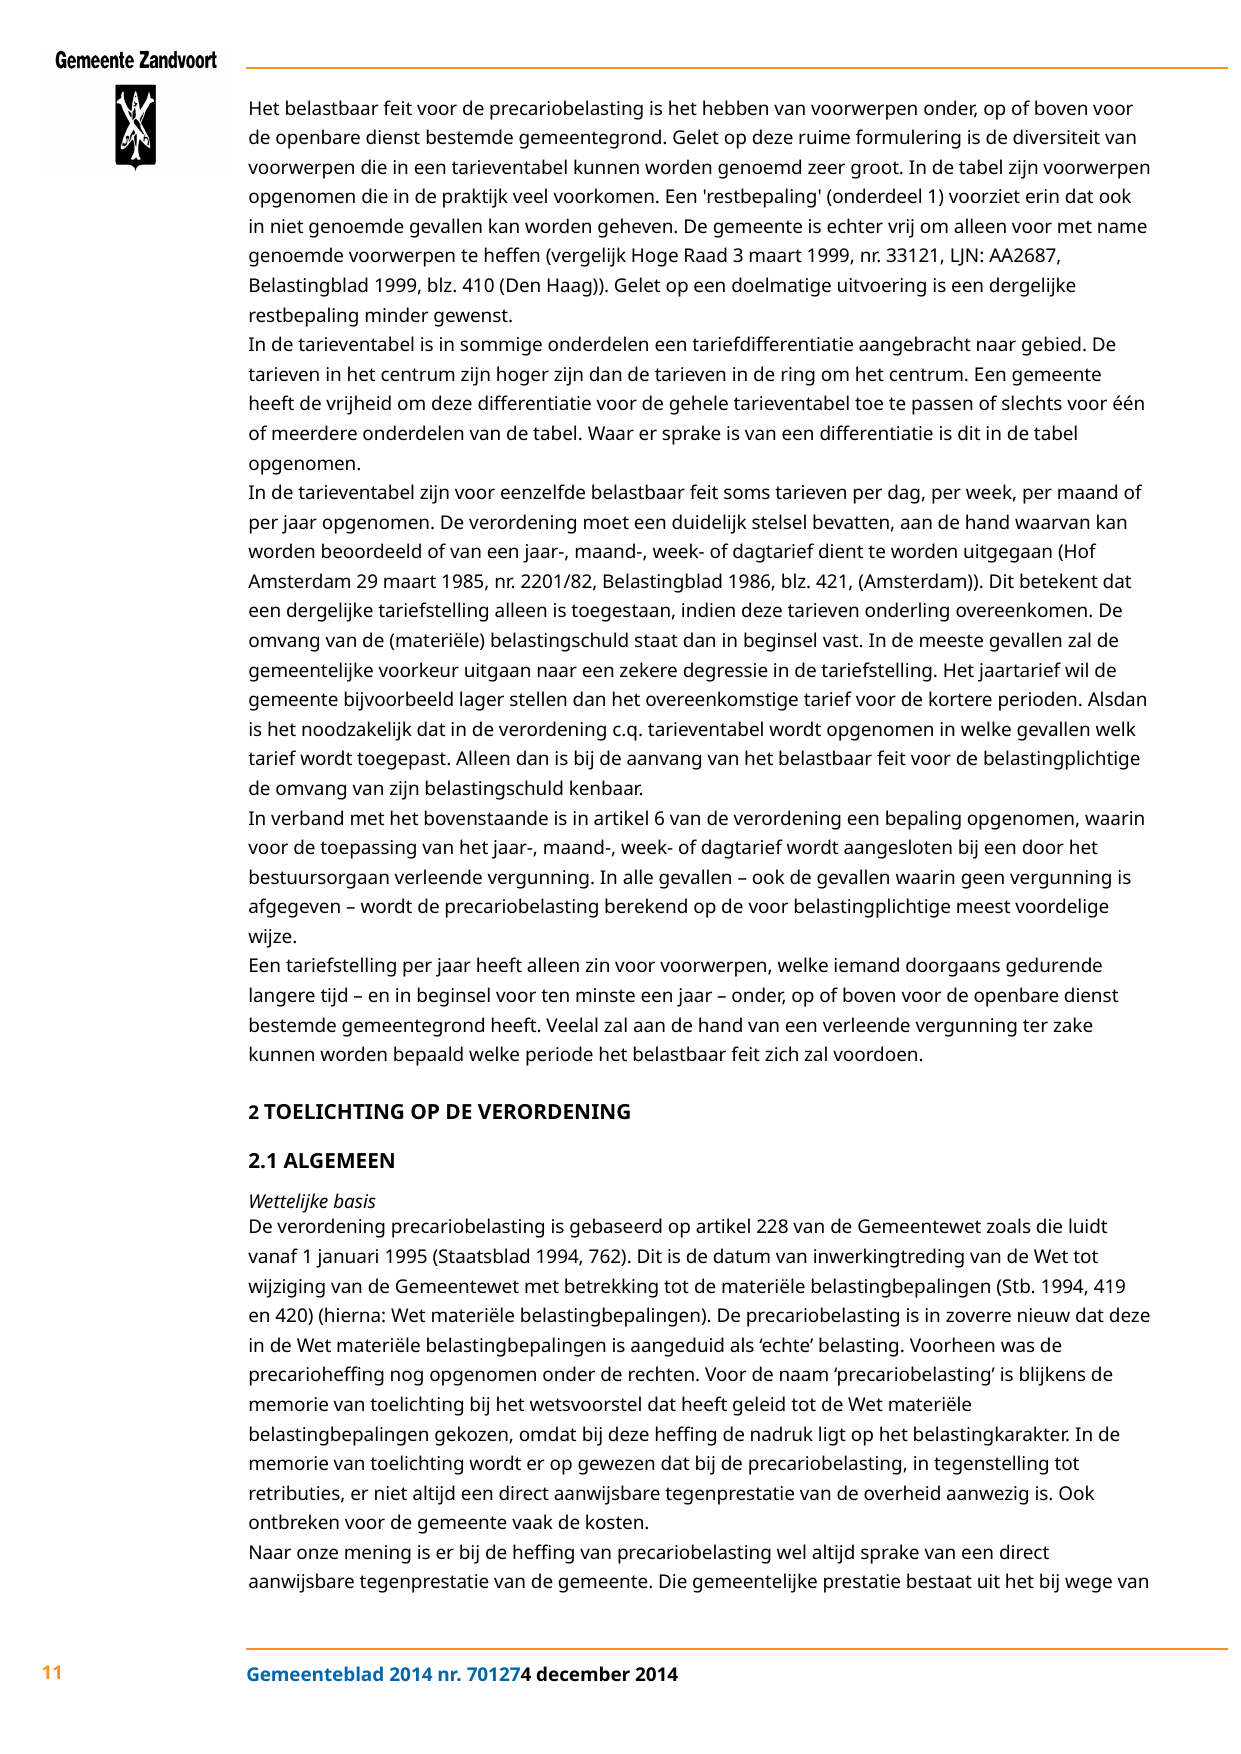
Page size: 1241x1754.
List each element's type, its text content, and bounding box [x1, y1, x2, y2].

text 2.1 ALGEMEEN [248, 1146, 1152, 1174]
text In verband met het bovenstaande is in artikel 6 van de verordening een bepaling opgenomen, waarin voor de toepassing van het jaar-, maand-, week- of dagtarief wordt aangesloten bij een door het bestuursorgaan verleende vergunning. In alle gevallen – ook de gevallen waarin geen vergunning is afgegeven – wordt de precariobelasting berekend op de voor belastingplichtige meest voordelige wijze. [248, 805, 1152, 949]
text 2 TOELICHTING OP DE VERORDENING [248, 1097, 1152, 1125]
text Wettelijke basis [248, 1188, 1152, 1214]
text In de tarieventabel zijn voor eenzelfde belastbaar feit soms tarieven per dag, per week, per maand of per jaar opgenomen. De verordening moet een duidelijk stelsel bevatten, aan de hand waarvan kan worden beoordeeld of van een jaar-, maand-, week- of dagtarief dient te worden uitgegaan (Hof Amsterdam 29 maart 1985, nr. 2201/82, Belastingblad 1986, blz. 421, (Amsterdam)). Dit betekent dat een dergelijke tariefstelling alleen is toegestaan, indien deze tarieven onderling overeenkomen. De omvang van de (materiële) belastingschuld staat dan in beginsel vast. In de meeste gevallen zal de gemeentelijke voorkeur uitgaan naar een zekere degressie in de tariefstelling. Het jaartarief wil de gemeente bijvoorbeeld lager stellen dan het overeenkomstige tarief voor de kortere perioden. Alsdan is het noodzakelijk dat in de verordening c.q. tarieventabel wordt opgenomen in welke gevallen welk tarief wordt toegepast. Alleen dan is bij de aanvang van het belastbaar feit voor de belastingplichtige de omvang van zijn belastingschuld kenbaar. [248, 479, 1152, 801]
text Naar onze mening is er bij de heffing van precariobelasting wel altijd sprake van een direct aanwijsbare tegenprestatie van de gemeente. Die gemeentelijke prestatie bestaat uit het bij wege van [248, 1539, 1152, 1594]
text Het belastbaar feit voor de precariobelasting is het hebben van voorwerpen onder, op of boven voor de openbare dienst bestemde gemeentegrond. Gelet op deze ruime formulering is de diversiteit van voorwerpen die in een tarieventabel kunnen worden genoemd zeer groot. In de tabel zijn voorwerpen opgenomen die in de praktijk veel voorkomen. Een 'restbepaling' (onderdeel 1) voorziet erin dat ook in niet genoemde gevallen kan worden geheven. De gemeente is echter vrij om alleen voor met name genoemde voorwerpen te heffen (vergelijk Hoge Raad 3 maart 1999, nr. 33121, LJN: AA2687, Belastingblad 1999, blz. 410 (Den Haag)). Gelet op een doelmatige uitvoering is een dergelijke restbepaling minder gewenst. [248, 95, 1152, 328]
text Een tariefstelling per jaar heeft alleen zin voor voorwerpen, welke iemand doorgaans gedurende langere tijd – en in beginsel voor ten minste een jaar – onder, op of boven voor de openbare dienst bestemde gemeentegrond heeft. Veelal zal aan de hand van een verleende vergunning ter zake kunnen worden bepaald welke periode het belastbaar feit zich zal voordoen. [248, 953, 1152, 1067]
picture [41, 47, 231, 172]
text In de tarieventabel is in sommige onderdelen een tariefdifferentiatie aangebracht naar gebied. De tarieven in het centrum zijn hoger zijn dan de tarieven in de ring om het centrum. Een gemeente heeft de vrijheid om deze differentiatie voor de gehele tarieventabel toe te passen of slechts voor één of meerdere onderdelen van de tabel. Waar er sprake is van een differentiatie is dit in de tabel opgenomen. [248, 331, 1152, 476]
text De verordening precariobelasting is gebaseerd op artikel 228 van de Gemeentewet zoals die luidt vanaf 1 januari 1995 (Staatsblad 1994, 762). Dit is de datum van inwerkingtreding van de Wet tot wijziging van de Gemeentewet met betrekking tot de materiële belastingbepalingen (Stb. 1994, 419 en 420) (hierna: Wet materiële belastingbepalingen). De precariobelasting is in zoverre nieuw dat deze in de Wet materiële belastingbepalingen is aangeduid als ‘echte’ belasting. Voorheen was de precarioheffing nog opgenomen onder de rechten. Voor de naam ‘precariobelasting’ is blijkens de memorie van toelichting bij het wetsvoorstel dat heeft geleid tot de Wet materiële belastingbepalingen gekozen, omdat bij deze heffing de nadruk ligt op het belastingkarakter. In de memorie van toelichting wordt er op gewezen dat bij de precariobelasting, in tegenstelling tot retributies, er niet altijd een direct aanwijsbare tegenprestatie van de overheid aanwezig is. Ook ontbreken voor de gemeente vaak de kosten. [248, 1214, 1152, 1535]
